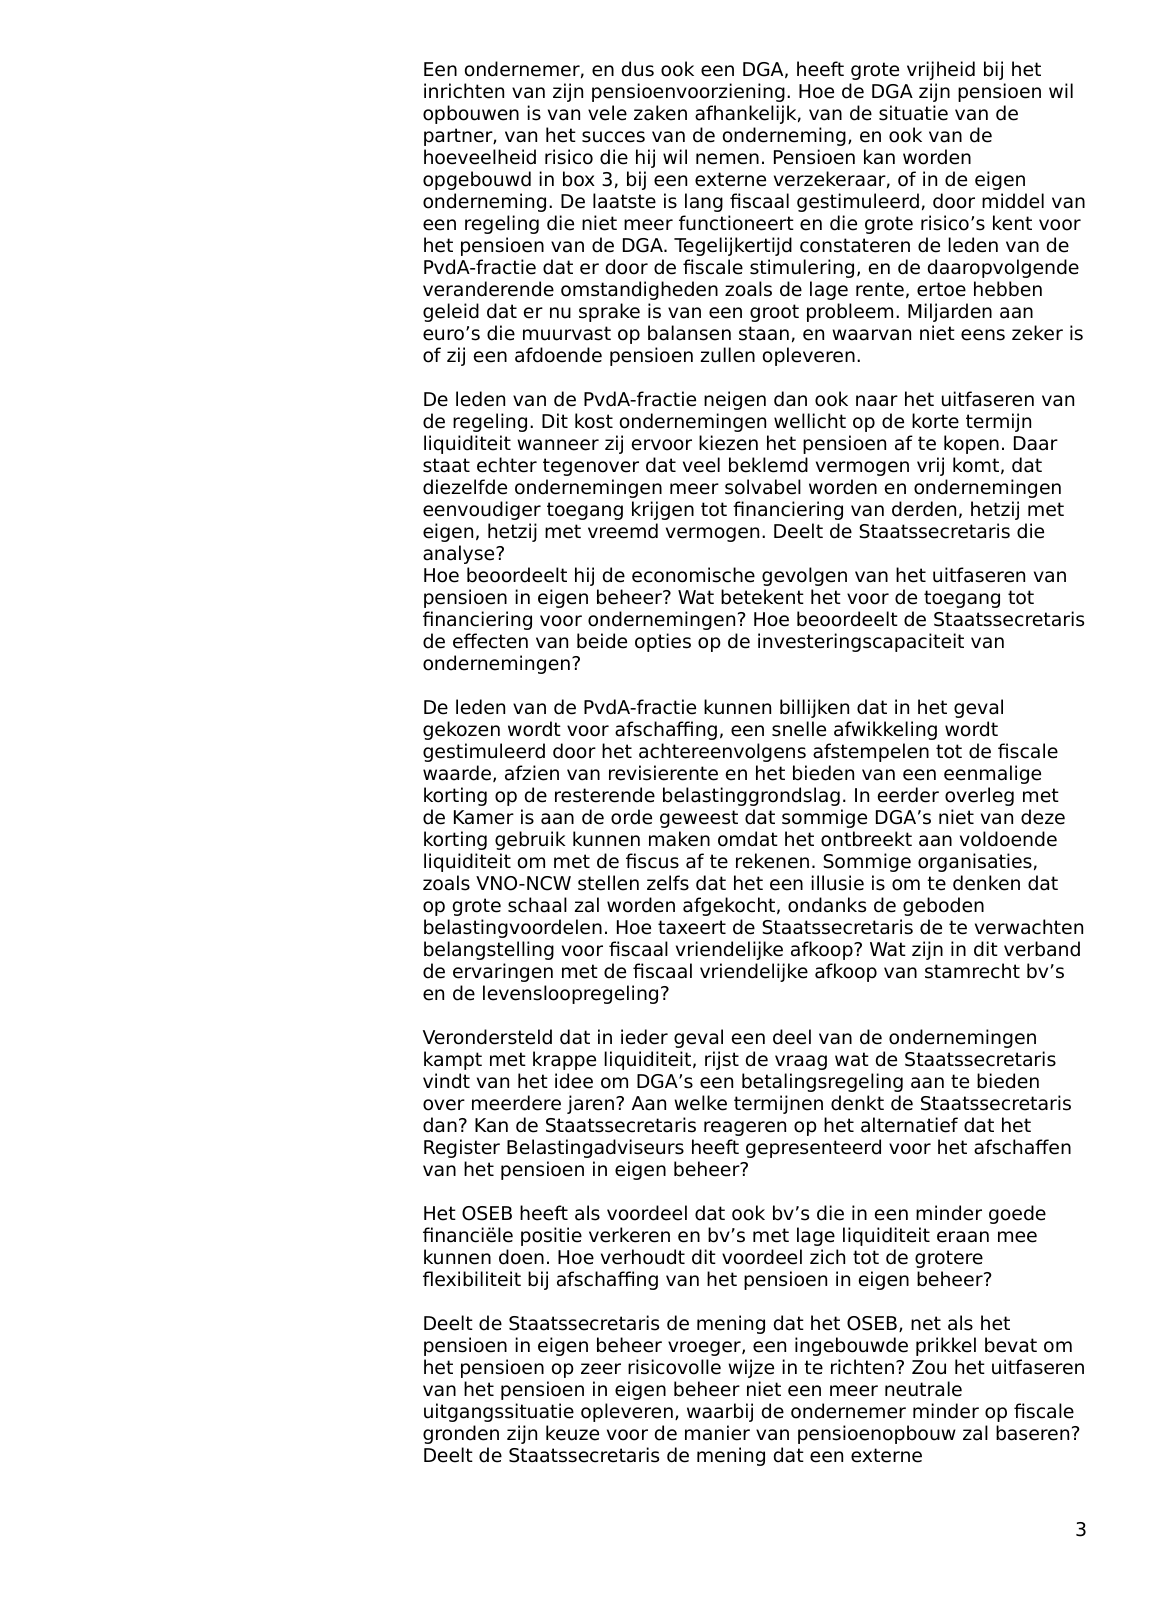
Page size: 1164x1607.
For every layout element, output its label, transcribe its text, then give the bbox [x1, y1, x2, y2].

text Een ondernemer, en dus ook een DGA, heeft grote vrijheid bij het inrichten van zijn pensioenvoorziening. Hoe de DGA zijn pensioen wil opbouwen is van vele zaken afhankelijk, van de situatie van de partner, van het succes van de onderneming, en ook van de hoeveelheid risico die hij wil nemen. Pensioen kan worden opgebouwd in box 3, bij een externe verzekeraar, of in de eigen onderneming. De laatste is lang fiscaal gestimuleerd, door middel van een regeling die niet meer functioneert en die grote risico’s kent voor het pensioen van de DGA. Tegelijkertijd constateren de leden van de PvdA-fractie dat er door de fiscale stimulering, en de daaropvolgende veranderende omstandigheden zoals de lage rente, ertoe hebben geleid dat er nu sprake is van een groot probleem. Miljarden aan euro’s die muurvast op balansen staan, en waarvan niet eens zeker is of zij een afdoende pensioen zullen opleveren. [422, 59, 1087, 367]
text De leden van de PvdA-fractie neigen dan ook naar het uitfaseren van de regeling. Dit kost ondernemingen wellicht op de korte termijn liquiditeit wanneer zij ervoor kiezen het pensioen af te kopen. Daar staat echter tegenover dat veel beklemd vermogen vrij komt, dat diezelfde ondernemingen meer solvabel worden en ondernemingen eenvoudiger toegang krijgen tot financiering van derden, hetzij met eigen, hetzij met vreemd vermogen. Deelt de Staatssecretaris die analyse? [422, 389, 1087, 565]
text Het OSEB heeft als voordeel dat ook bv’s die in een minder goede financiële positie verkeren en bv’s met lage liquiditeit eraan mee kunnen doen. Hoe verhoudt dit voordeel zich tot de grotere flexibiliteit bij afschaffing van het pensioen in eigen beheer? [422, 1203, 1087, 1291]
text Hoe beoordeelt hij de economische gevolgen van het uitfaseren van pensioen in eigen beheer? Wat betekent het voor de toegang tot financiering voor ondernemingen? Hoe beoordeelt de Staatssecretaris de effecten van beide opties op de investeringscapaciteit van ondernemingen? [422, 565, 1087, 675]
text De leden van de PvdA-fractie kunnen billijken dat in het geval gekozen wordt voor afschaffing, een snelle afwikkeling wordt gestimuleerd door het achtereenvolgens afstempelen tot de fiscale waarde, afzien van revisierente en het bieden van een eenmalige korting op de resterende belastinggrondslag. In eerder overleg met de Kamer is aan de orde geweest dat sommige DGA’s niet van deze korting gebruik kunnen maken omdat het ontbreekt aan voldoende liquiditeit om met de fiscus af te rekenen. Sommige organisaties, zoals VNO-NCW stellen zelfs dat het een illusie is om te denken dat op grote schaal zal worden afgekocht, ondanks de geboden belastingvoordelen. Hoe taxeert de Staatssecretaris de te verwachten belangstelling voor fiscaal vriendelijke afkoop? Wat zijn in dit verband de ervaringen met de fiscaal vriendelijke afkoop van stamrecht bv’s en de levensloopregeling? [422, 697, 1087, 1004]
text Verondersteld dat in ieder geval een deel van de ondernemingen kampt met krappe liquiditeit, rijst de vraag wat de Staatssecretaris vindt van het idee om DGA’s een betalingsregeling aan te bieden over meerdere jaren? Aan welke termijnen denkt de Staatssecretaris dan? Kan de Staatssecretaris reageren op het alternatief dat het Register Belastingadviseurs heeft gepresenteerd voor het afschaffen van het pensioen in eigen beheer? [422, 1027, 1087, 1181]
text Deelt de Staatssecretaris de mening dat het OSEB, net als het pensioen in eigen beheer vroeger, een ingebouwde prikkel bevat om het pensioen op zeer risicovolle wijze in te richten? Zou het uitfaseren van het pensioen in eigen beheer niet een meer neutrale uitgangssituatie opleveren, waarbij de ondernemer minder op fiscale gronden zijn keuze voor de manier van pensioenopbouw zal baseren? Deelt de Staatssecretaris de mening dat een externe [422, 1313, 1087, 1467]
